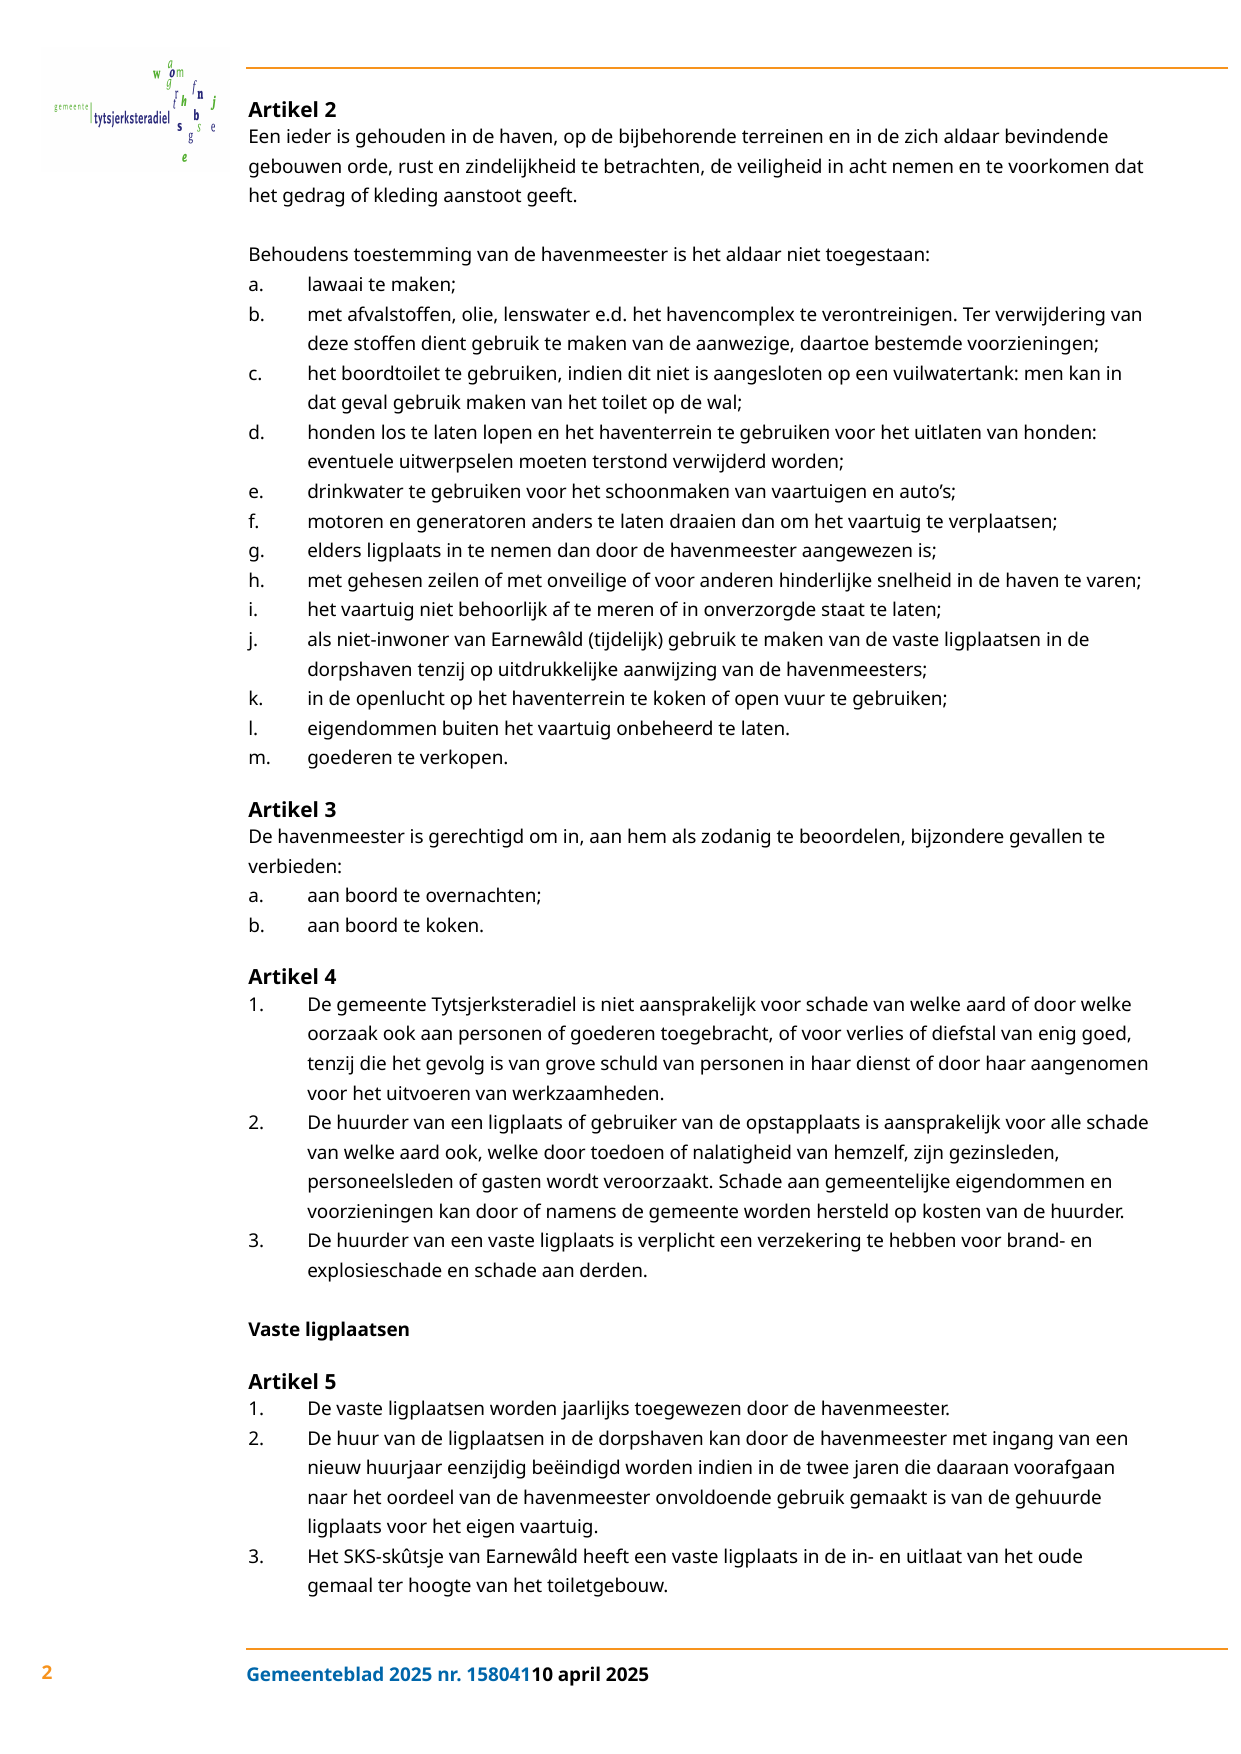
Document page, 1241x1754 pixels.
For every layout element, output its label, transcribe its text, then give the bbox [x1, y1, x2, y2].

text Een ieder is gehouden in de haven, op de bijbehorende terreinen en in de zich aldaar bevindende gebouwen orde, rust en zindelijkheid te betrachten, de veiligheid in acht nemen en te voorkomen dat het gedrag of kleding aanstoot geeft. [248, 123, 1152, 208]
list met afvalstoffen, olie, lenswater e.d. het havencomplex te verontreinigen. Ter verwijdering van deze stoffen dient gebruik te maken van de aanwezige, daartoe bestemde voorzieningen; [248, 301, 1152, 356]
list De gemeente Tytsjerksteradiel is niet aansprakelijk voor schade van welke aard of door welke oorzaak ook aan personen of goederen toegebracht, of voor verlies of diefstal van enig goed, tenzij die het gevolg is van grove schuld van personen in haar dienst of door haar aangenomen voor het uitvoeren van werkzaamheden. [248, 991, 1152, 1105]
list eigendommen buiten het vaartuig onbeheerd te laten. [248, 715, 1152, 741]
list elders ligplaats in te nemen dan door de havenmeester aangewezen is; [248, 537, 1152, 563]
text Artikel 5 [248, 1367, 1152, 1395]
list Het SKS-skûtsje van Earnewâld heeft een vaste ligplaats in de in- en uitlaat van het oude gemaal ter hoogte van het toiletgebouw. [248, 1543, 1152, 1598]
text Artikel 3 [248, 795, 1152, 823]
list in de openlucht op het haventerrein te koken of open vuur te gebruiken; [248, 685, 1152, 711]
list aan boord te overnachten; [248, 882, 1152, 908]
text Vaste ligplaatsen [248, 1316, 1152, 1342]
list De huurder van een vaste ligplaats is verplicht een verzekering te hebben voor brand- en explosieschade en schade aan derden. [248, 1228, 1152, 1283]
list De huurder van een ligplaats of gebruiker van de opstapplaats is aansprakelijk voor alle schade van welke aard ook, welke door toedoen of nalatigheid van hemzelf, zijn gezinsleden, personeelsleden of gasten wordt veroorzaakt. Schade aan gemeentelijke eigendommen en voorzieningen kan door of namens de gemeente worden hersteld op kosten van de huurder. [248, 1109, 1152, 1224]
list lawaai te maken; [248, 271, 1152, 297]
list drinkwater te gebruiken voor het schoonmaken van vaartuigen en auto’s; [248, 478, 1152, 504]
list honden los te laten lopen en het haventerrein te gebruiken voor het uitlaten van honden: eventuele uitwerpselen moeten terstond verwijderd worden; [248, 419, 1152, 474]
text De havenmeester is gerechtigd om in, aan hem als zodanig te beoordelen, bijzondere gevallen te verbieden: [248, 823, 1152, 879]
list motoren en generatoren anders te laten draaien dan om het vaartuig te verplaatsen; [248, 508, 1152, 533]
text Artikel 4 [248, 962, 1152, 991]
list met gehesen zeilen of met onveilige of voor anderen hinderlijke snelheid in de haven te varen; [248, 567, 1152, 593]
list aan boord te koken. [248, 912, 1152, 938]
list als niet-inwoner van Earnewâld (tijdelijk) gebruik te maken van de vaste ligplaatsen in de dorpshaven tenzij op uitdrukkelijke aanwijzing van de havenmeesters; [248, 626, 1152, 681]
list goederen te verkopen. [248, 744, 1152, 770]
picture [41, 47, 231, 172]
list het boordtoilet te gebruiken, indien dit niet is aangesloten op een vuilwatertank: men kan in dat geval gebruik maken van het toilet op de wal; [248, 360, 1152, 415]
text Behoudens toestemming van de havenmeester is het aldaar niet toegestaan: [248, 242, 1152, 267]
list het vaartuig niet behoorlijk af te meren of in onverzorgde staat te laten; [248, 597, 1152, 622]
list De vaste ligplaatsen worden jaarlijks toegewezen door de havenmeester. [248, 1395, 1152, 1421]
list De huur van de ligplaatsen in de dorpshaven kan door de havenmeester met ingang van een nieuw huurjaar eenzijdig beëindigd worden indien in de twee jaren die daaraan voorafgaan naar het oordeel van de havenmeester onvoldoende gebruik gemaakt is van de gehuurde ligplaats voor het eigen vaartuig. [248, 1425, 1152, 1539]
text Artikel 2 [248, 95, 1152, 123]
